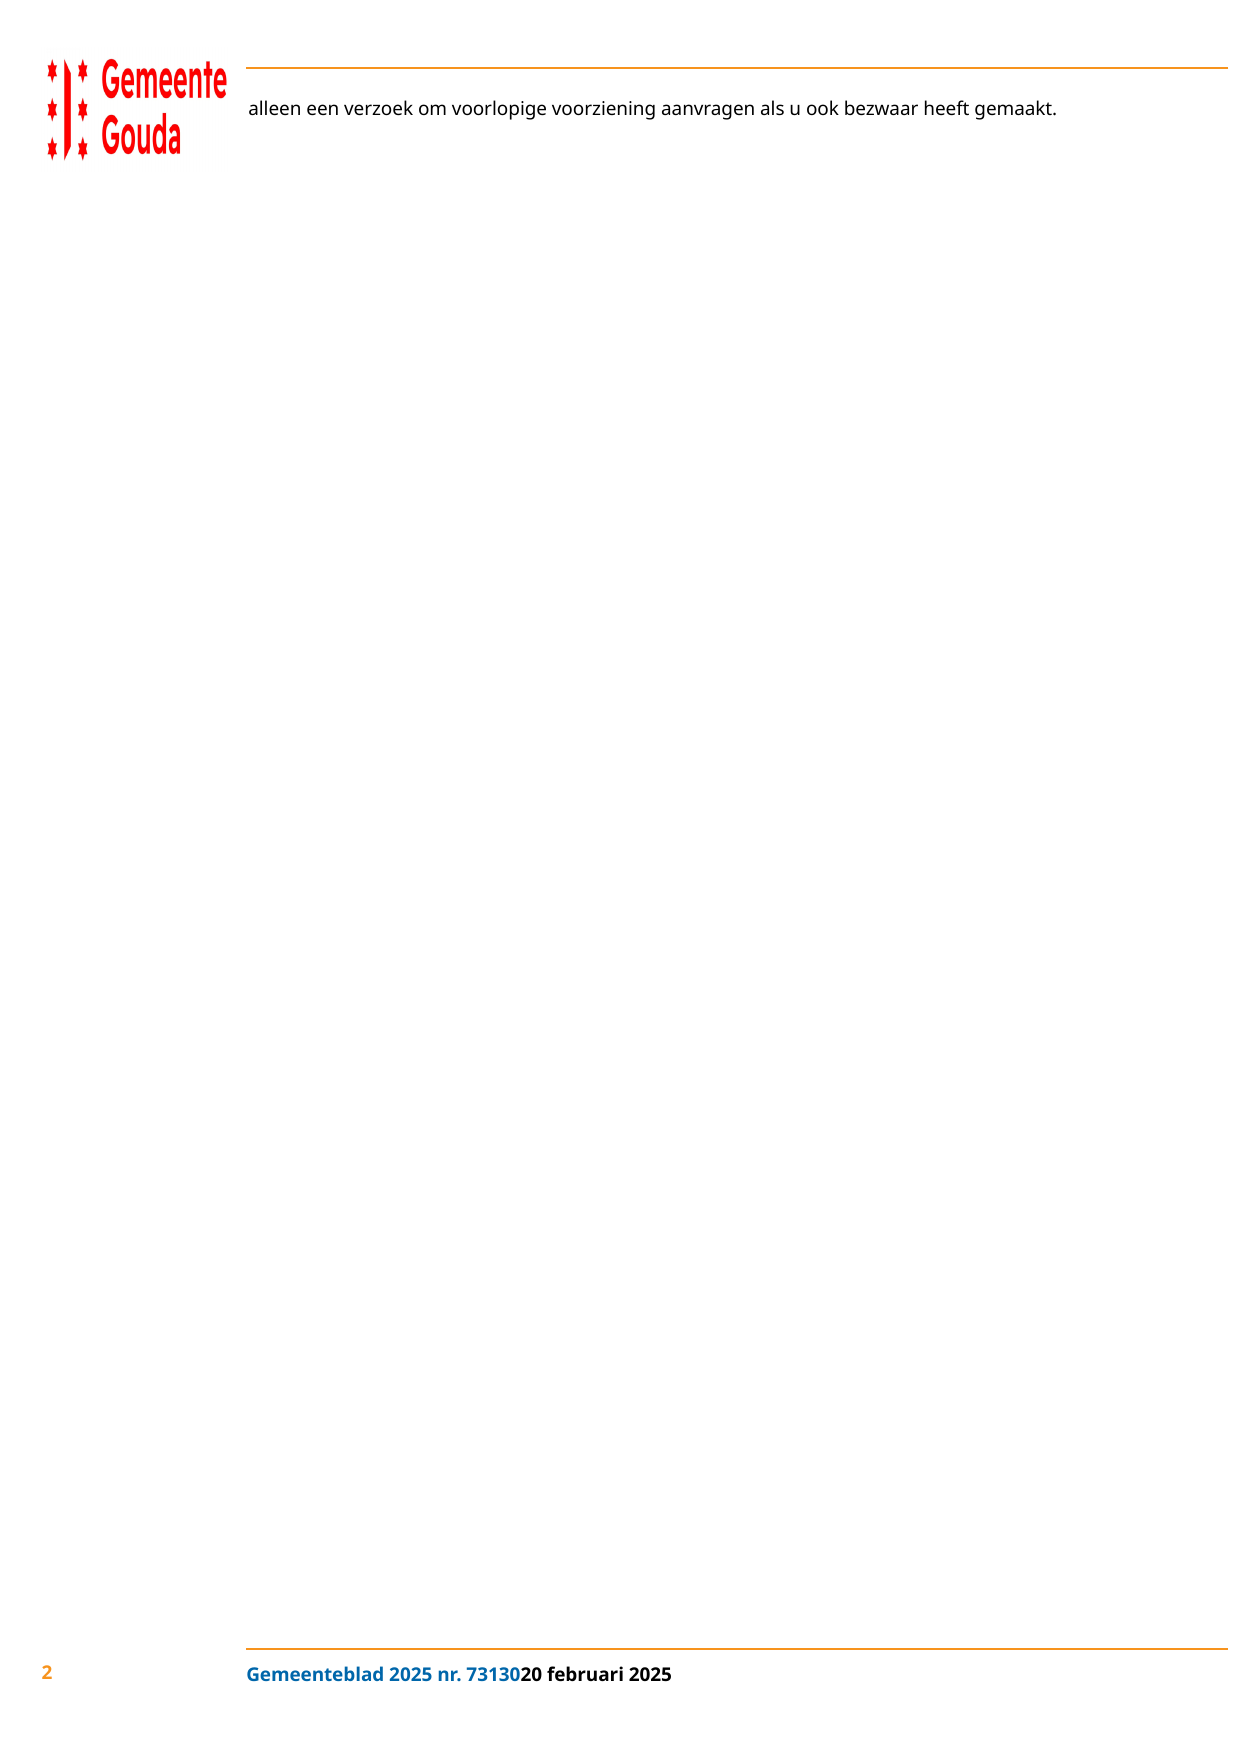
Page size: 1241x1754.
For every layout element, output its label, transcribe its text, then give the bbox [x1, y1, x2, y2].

text alleen een verzoek om voorlopige voorziening aanvragen als u ook bezwaar heeft gemaakt. [248, 95, 1152, 121]
picture [41, 47, 231, 172]
